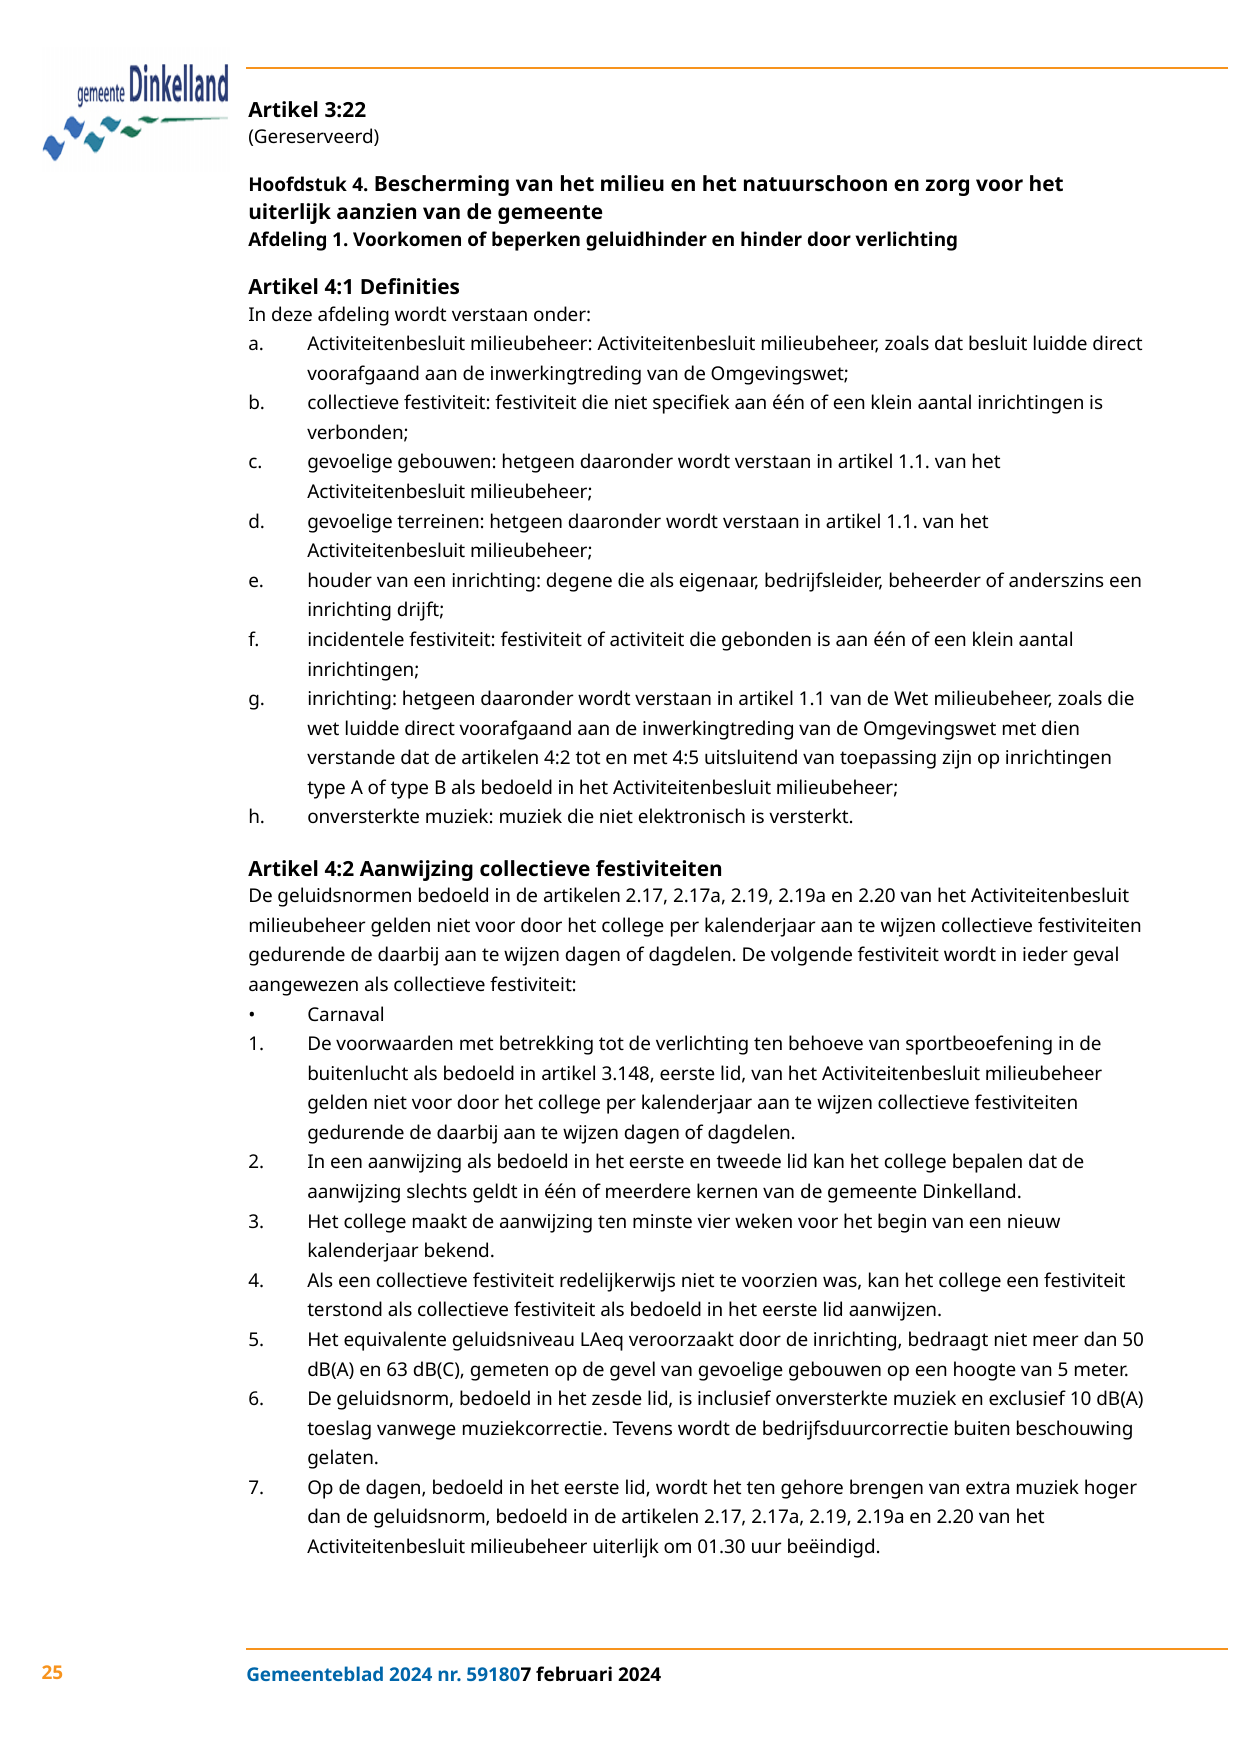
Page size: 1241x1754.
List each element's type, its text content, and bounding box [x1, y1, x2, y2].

list collectieve festiviteit: festiviteit die niet specifiek aan één of een klein aantal inrichtingen is verbonden; [248, 389, 1152, 445]
list De geluidsnorm, bedoeld in het zesde lid, is inclusief onversterkte muziek en exclusief 10 dB(A) toeslag vanwege muziekcorrectie. Tevens wordt de bedrijfsduurcorrectie buiten beschouwing gelaten. [248, 1385, 1152, 1470]
list In een aanwijzing als bedoeld in het eerste en tweede lid kan het college bepalen dat de aanwijzing slechts geldt in één of meerdere kernen van de gemeente Dinkelland. [248, 1149, 1152, 1204]
picture [41, 47, 231, 172]
list Carnaval [248, 1001, 1152, 1027]
text De geluidsnormen bedoeld in de artikelen 2.17, 2.17a, 2.19, 2.19a en 2.20 van het Activiteitenbesluit milieubeheer gelden niet voor door het college per kalenderjaar aan te wijzen collectieve festiviteiten gedurende de daarbij aan te wijzen dagen of dagdelen. De volgende festiviteit wordt in ieder geval aangewezen als collectieve festiviteit: [248, 882, 1152, 997]
text Afdeling 1. Voorkomen of beperken geluidhinder en hinder door verlichting [248, 226, 1152, 251]
list Het college maakt de aanwijzing ten minste vier weken voor het begin van een nieuw kalenderjaar bekend. [248, 1208, 1152, 1263]
list Als een collectieve festiviteit redelijkerwijs niet te voorzien was, kan het college een festiviteit terstond als collectieve festiviteit als bedoeld in het eerste lid aanwijzen. [248, 1267, 1152, 1322]
text Artikel 3:22 [248, 95, 1152, 123]
list Activiteitenbesluit milieubeheer: Activiteitenbesluit milieubeheer, zoals dat besluit luidde direct voorafgaand aan de inwerkingtreding van de Omgevingswet; [248, 330, 1152, 386]
text Artikel 4:2 Aanwijzing collectieve festiviteiten [248, 854, 1152, 882]
text (Gereserveerd) [248, 123, 1152, 149]
list Op de dagen, bedoeld in het eerste lid, wordt het ten gehore brengen van extra muziek hoger dan de geluidsnorm, bedoeld in de artikelen 2.17, 2.17a, 2.19, 2.19a en 2.20 van het Activiteitenbesluit milieubeheer uiterlijk om 01.30 uur beëindigd. [248, 1474, 1152, 1559]
text Artikel 4:1 Definities [248, 272, 1152, 301]
list gevoelige gebouwen: hetgeen daaronder wordt verstaan in artikel 1.1. van het Activiteitenbesluit milieubeheer; [248, 449, 1152, 504]
list inrichting: hetgeen daaronder wordt verstaan in artikel 1.1 van de Wet milieubeheer, zoals die wet luidde direct voorafgaand aan de inwerkingtreding van de Omgevingswet met dien verstande dat de artikelen 4:2 tot en met 4:5 uitsluitend van toepassing zijn op inrichtingen type A of type B als bedoeld in het Activiteitenbesluit milieubeheer; [248, 685, 1152, 800]
list onversterkte muziek: muziek die niet elektronisch is versterkt. [248, 804, 1152, 829]
list houder van een inrichting: degene die als eigenaar, bedrijfsleider, beheerder of anderszins een inrichting drijft; [248, 567, 1152, 622]
text In deze afdeling wordt verstaan onder: [248, 301, 1152, 326]
list Het equivalente geluidsniveau LAeq veroorzaakt door de inrichting, bedraagt niet meer dan 50 dB(A) en 63 dB(C), gemeten op de gevel van gevoelige gebouwen op een hoogte van 5 meter. [248, 1326, 1152, 1382]
text Hoofdstuk 4. Bescherming van het milieu en het natuurschoon en zorg voor het uiterlijk aanzien van de gemeente [248, 169, 1152, 226]
list De voorwaarden met betrekking tot de verlichting ten behoeve van sportbeoefening in de buitenlucht als bedoeld in artikel 3.148, eerste lid, van het Activiteitenbesluit milieubeheer gelden niet voor door het college per kalenderjaar aan te wijzen collectieve festiviteiten gedurende de daarbij aan te wijzen dagen of dagdelen. [248, 1030, 1152, 1145]
list gevoelige terreinen: hetgeen daaronder wordt verstaan in artikel 1.1. van het Activiteitenbesluit milieubeheer; [248, 508, 1152, 563]
list incidentele festiviteit: festiviteit of activiteit die gebonden is aan één of een klein aantal inrichtingen; [248, 626, 1152, 681]
